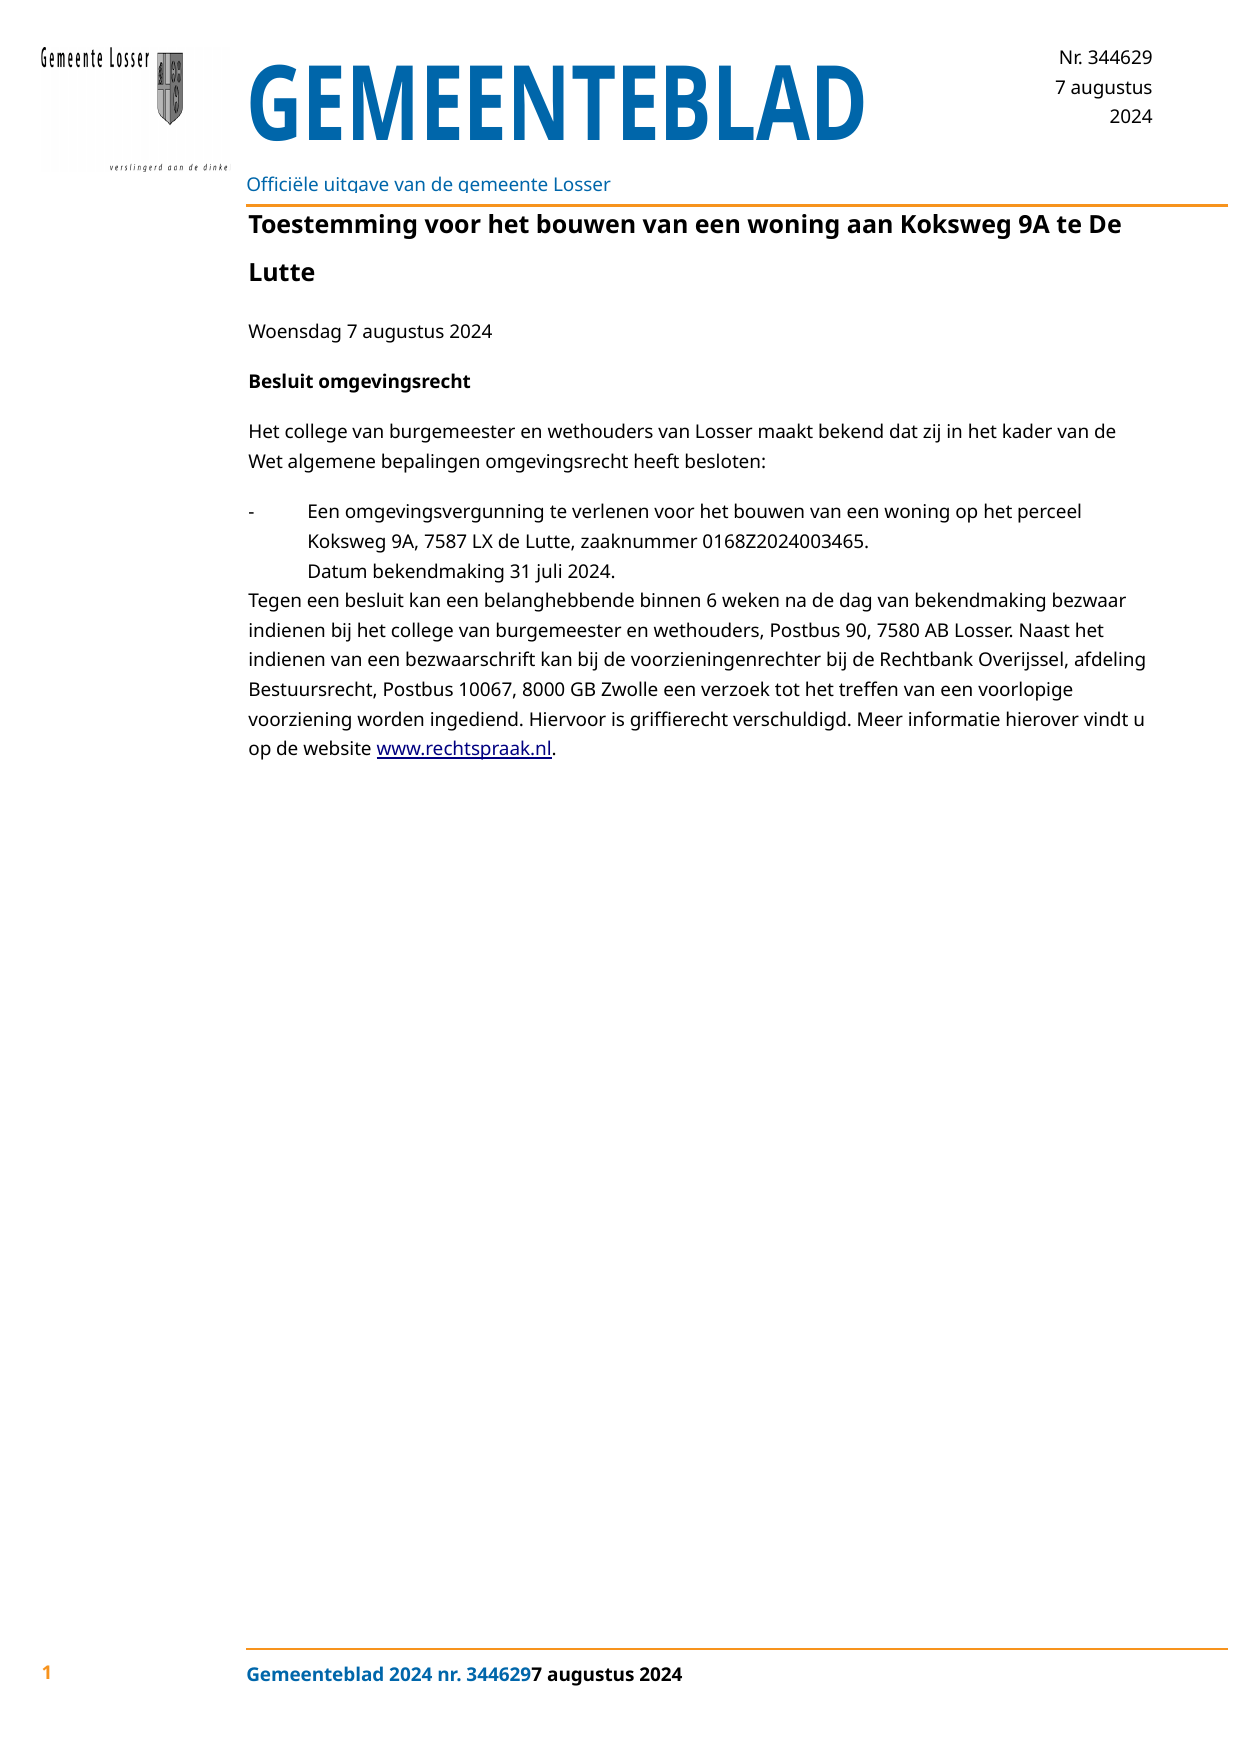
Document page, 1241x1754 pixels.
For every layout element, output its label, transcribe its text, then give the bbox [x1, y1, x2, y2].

text Besluit omgevingsrecht [248, 368, 1152, 394]
list Een omgevingsvergunning te verlenen voor het bouwen van een woning op het perceel Koksweg 9A, 7587 LX de Lutte, zaaknummer 0168Z2024003465. [248, 499, 1152, 554]
text Het college van burgemeester en wethouders van Losser maakt bekend dat zij in het kader van de Wet algemene bepalingen omgevingsrecht heeft besloten: [248, 419, 1152, 474]
picture [41, 47, 231, 172]
text Tegen een besluit kan een belanghebbende binnen 6 weken na de dag van bekendmaking bezwaar indienen bij het college van burgemeester en wethouders, Postbus 90, 7580 AB Losser. Naast het indienen van een bezwaarschrift kan bij de voorzieningenrechter bij de Rechtbank Overijssel, afdeling Bestuursrecht, Postbus 10067, 8000 GB Zwolle een verzoek tot het treffen van een voorlopige voorziening worden ingediend. Hiervoor is griffierecht verschuldigd. Meer informatie hierover vindt u op de website www.rechtspraak.nl. [248, 587, 1152, 761]
text Woensdag 7 augustus 2024 [248, 318, 1152, 344]
text Toestemming voor het bouwen van een woning aan Koksweg 9A te De Lutte [248, 207, 1152, 288]
list Datum bekendmaking 31 juli 2024. [248, 558, 1152, 584]
